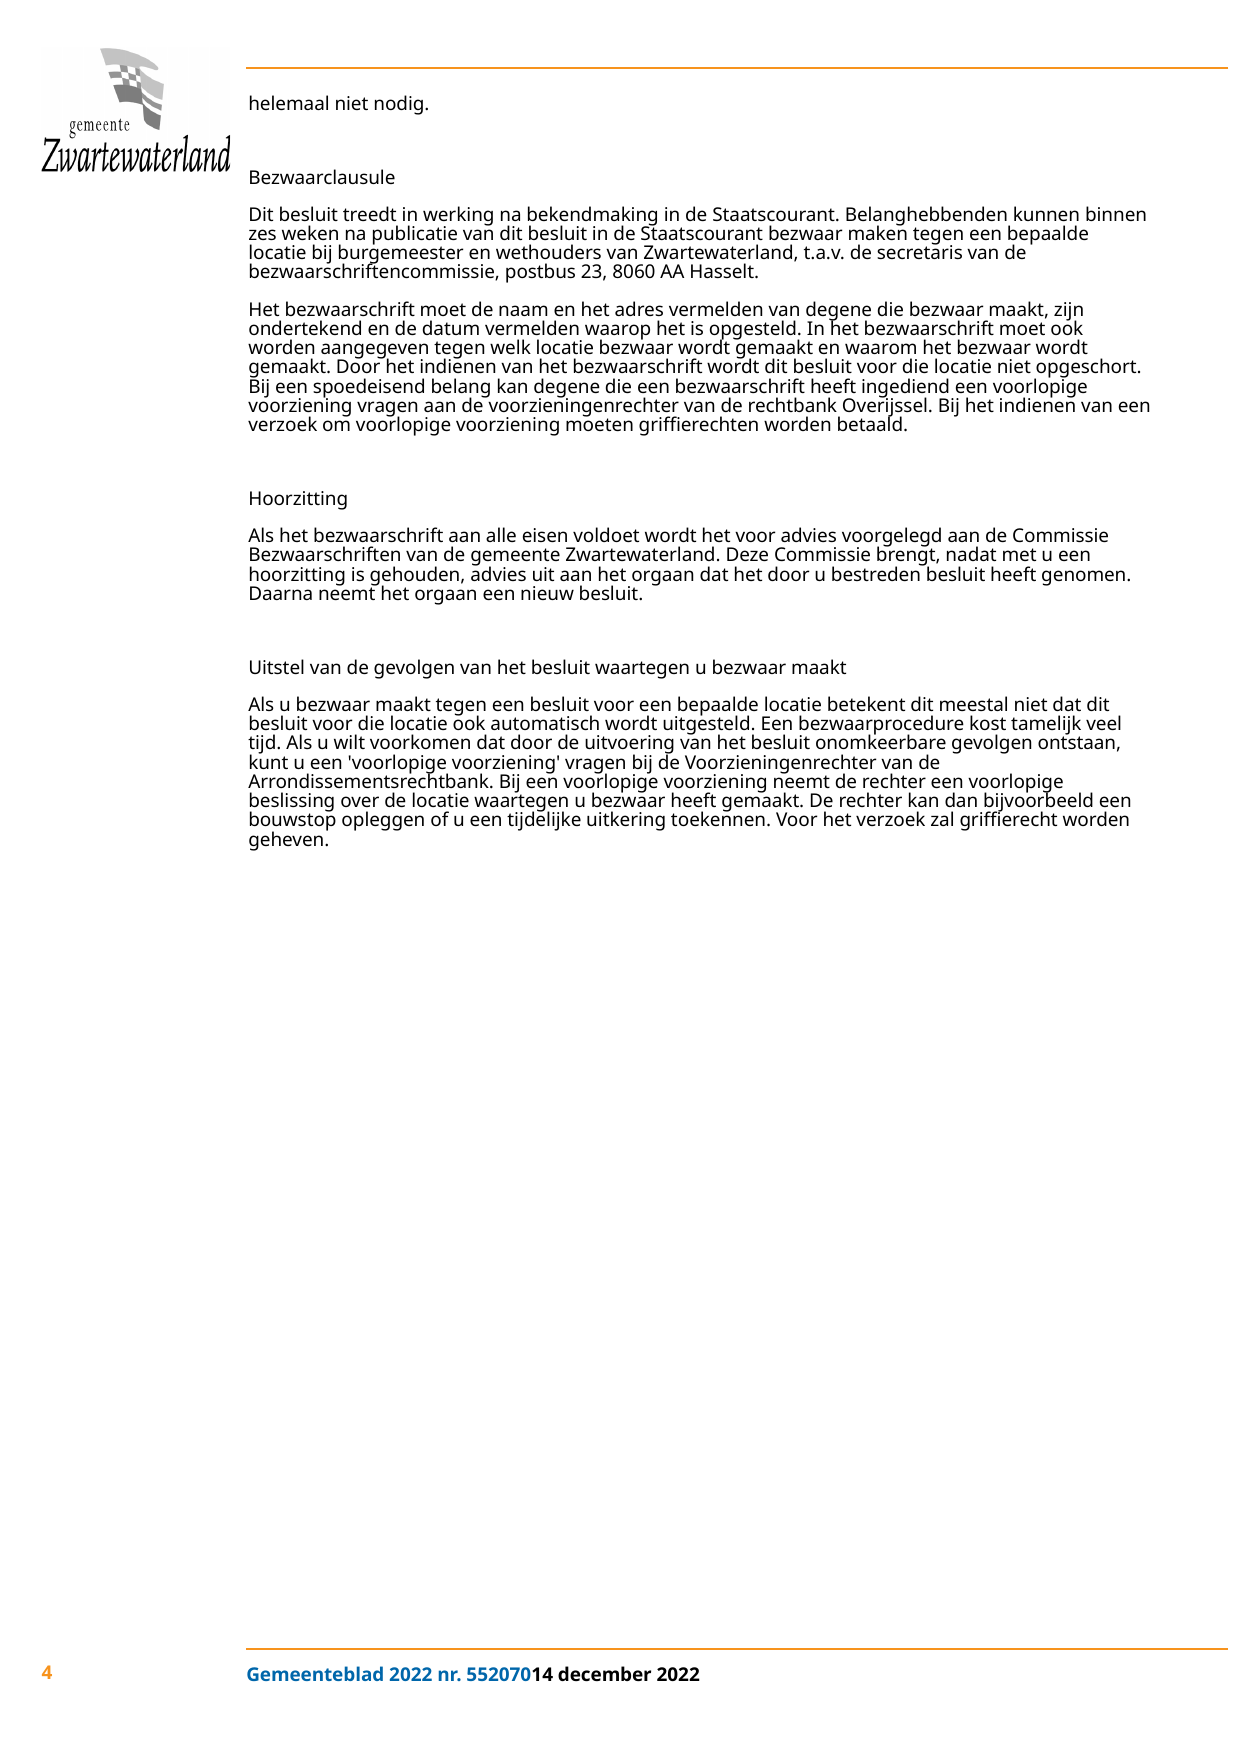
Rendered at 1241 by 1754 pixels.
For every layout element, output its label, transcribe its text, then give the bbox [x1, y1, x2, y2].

text Hoorzitting [248, 490, 1152, 509]
picture [41, 47, 231, 172]
text helemaal niet nodig. [248, 95, 1152, 114]
text Het bezwaarschrift moet de naam en het adres vermelden van degene die bezwaar maakt, zijn ondertekend en de datum vermelden waarop het is opgesteld. In het bezwaarschrift moet ook worden aangegeven tegen welk locatie bezwaar wordt gemaakt en waarom het bezwaar wordt gemaakt. Door het indienen van het bezwaarschrift wordt dit besluit voor die locatie niet opgeschort. Bij een spoedeisend belang kan degene die een bezwaarschrift heeft ingediend een voorlopige voorziening vragen aan de voorzieningenrechter van de rechtbank Overijssel. Bij het indienen van een verzoek om voorlopige voorziening moeten griffierechten worden betaald. [248, 301, 1152, 435]
text Uitstel van de gevolgen van het besluit waartegen u bezwaar maakt [248, 659, 1152, 678]
text Dit besluit treedt in werking na bekendmaking in de Staatscourant. Belanghebbenden kunnen binnen zes weken na publicatie van dit besluit in de Staatscourant bezwaar maken tegen een bepaalde locatie bij burgemeester en wethouders van Zwartewaterland, t.a.v. de secretaris van de bezwaarschriftencommissie, postbus 23, 8060 AA Hasselt. [248, 206, 1152, 283]
text Als u bezwaar maakt tegen een besluit voor een bepaalde locatie betekent dit meestal niet dat dit besluit voor die locatie ook automatisch wordt uitgesteld. Een bezwaarprocedure kost tamelijk veel tijd. Als u wilt voorkomen dat door de uitvoering van het besluit onomkeerbare gevolgen ontstaan, kunt u een 'voorlopige voorziening' vragen bij de Voorzieningenrechter van de Arrondissementsrechtbank. Bij een voorlopige voorziening neemt de rechter een voorlopige beslissing over de locatie waartegen u bezwaar heeft gemaakt. De rechter kan dan bijvoorbeeld een bouwstop opleggen of u een tijdelijke uitkering toekennen. Voor het verzoek zal griffierecht worden geheven. [248, 696, 1152, 850]
text Als het bezwaarschrift aan alle eisen voldoet wordt het voor advies voorgelegd aan de Commissie Bezwaarschriften van de gemeente Zwartewaterland. Deze Commissie brengt, nadat met u een hoorzitting is gehouden, advies uit aan het orgaan dat het door u bestreden besluit heeft genomen. Daarna neemt het orgaan een nieuw besluit. [248, 527, 1152, 604]
text Bezwaarclausule [248, 169, 1152, 188]
